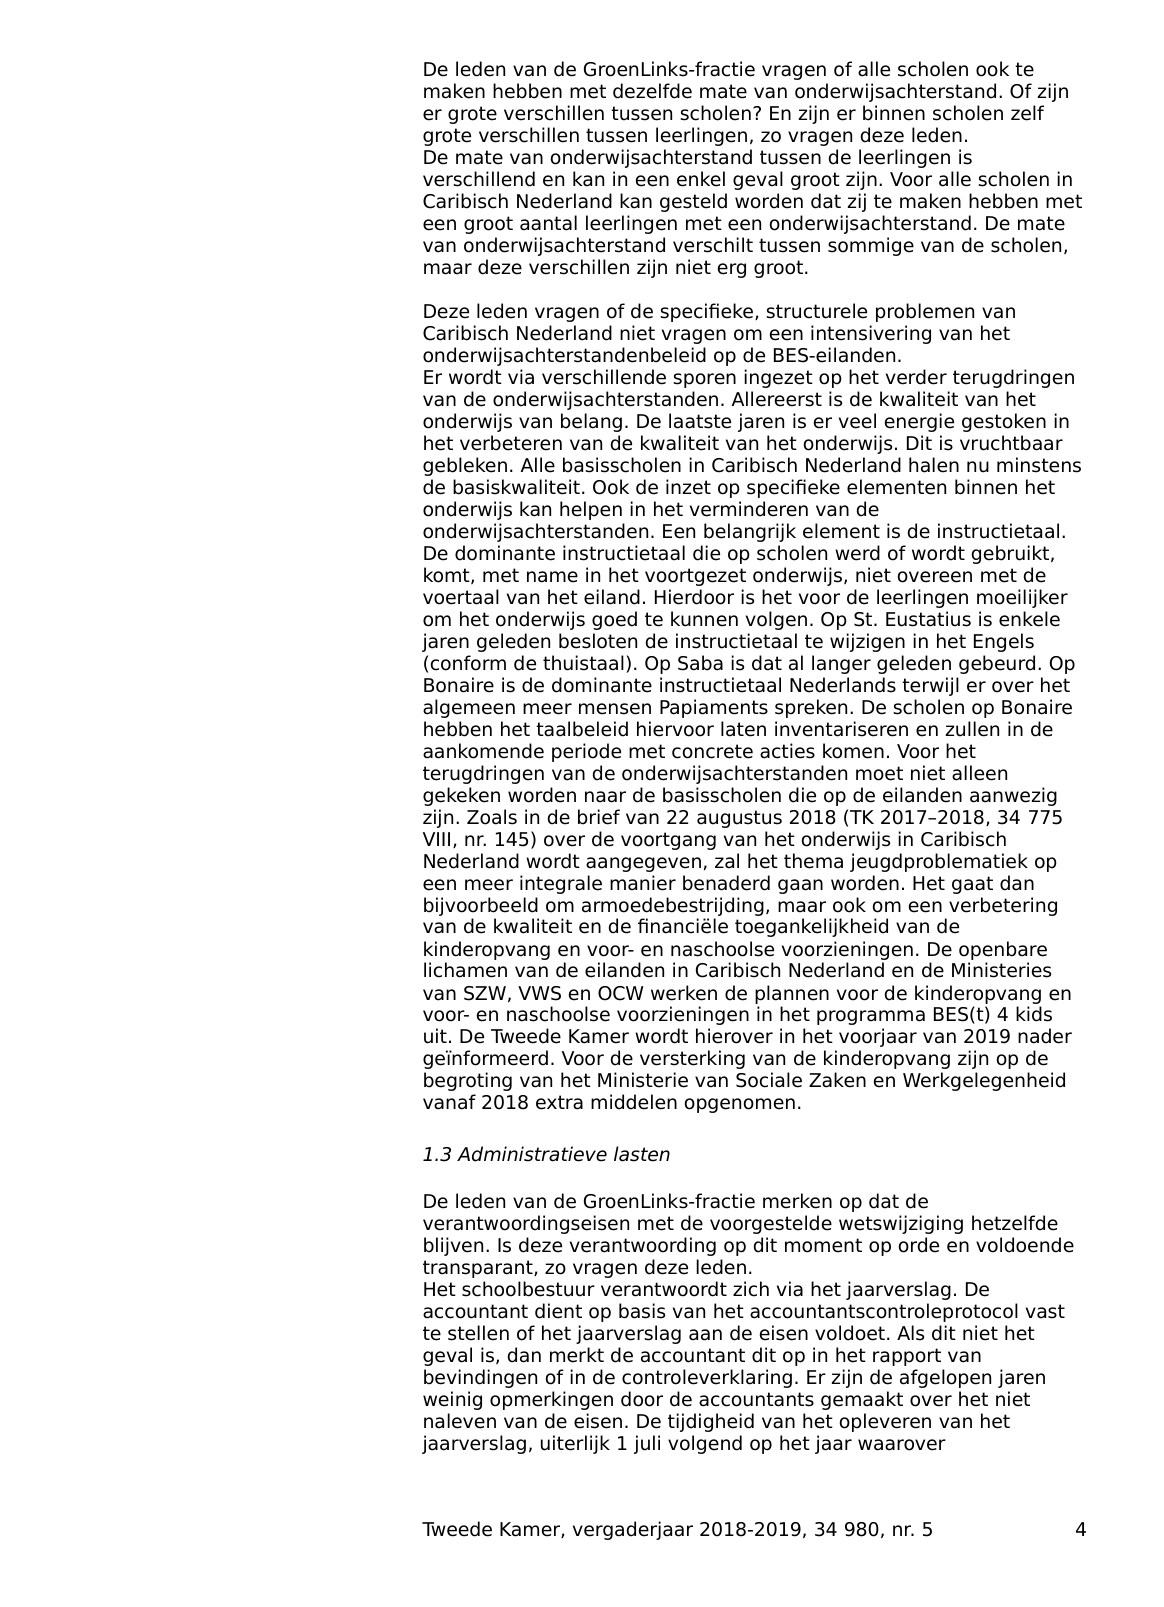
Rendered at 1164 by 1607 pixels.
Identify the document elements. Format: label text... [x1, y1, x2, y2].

text Deze leden vragen of de specifieke, structurele problemen van Caribisch Nederland niet vragen om een intensivering van het onderwijsachterstandenbeleid op de BES-eilanden. [422, 301, 1087, 367]
text De leden van de GroenLinks-fractie merken op dat de verantwoordingseisen met de voorgestelde wetswijziging hetzelfde blijven. Is deze verantwoording op dit moment op orde en voldoende transparant, zo vragen deze leden. [422, 1191, 1087, 1279]
text Het schoolbestuur verantwoordt zich via het jaarverslag. De accountant dient op basis van het accountantscontroleprotocol vast te stellen of het jaarverslag aan de eisen voldoet. Als dit niet het geval is, dan merkt de accountant dit op in het rapport van bevindingen of in de controleverklaring. Er zijn de afgelopen jaren weinig opmerkingen door de accountants gemaakt over het niet naleven van de eisen. De tijdigheid van het opleveren van het jaarverslag, uiterlijk 1 juli volgend op het jaar waarover [422, 1279, 1087, 1455]
text Er wordt via verschillende sporen ingezet op het verder terugdringen van de onderwijsachterstanden. Allereerst is de kwaliteit van het onderwijs van belang. De laatste jaren is er veel energie gestoken in het verbeteren van de kwaliteit van het onderwijs. Dit is vruchtbaar gebleken. Alle basisscholen in Caribisch Nederland halen nu minstens de basiskwaliteit. Ook de inzet op specifieke elementen binnen het onderwijs kan helpen in het verminderen van de onderwijsachterstanden. Een belangrijk element is de instructietaal. De dominante instructietaal die op scholen werd of wordt gebruikt, komt, met name in het voortgezet onderwijs, niet overeen met de voertaal van het eiland. Hierdoor is het voor de leerlingen moeilijker om het onderwijs goed te kunnen volgen. Op St. Eustatius is enkele jaren geleden besloten de instructietaal te wijzigen in het Engels (conform de thuistaal). Op Saba is dat al langer geleden gebeurd. Op Bonaire is de dominante instructietaal Nederlands terwijl er over het algemeen meer mensen Papiaments spreken. De scholen op Bonaire hebben het taalbeleid hiervoor laten inventariseren en zullen in de aankomende periode met concrete acties komen. Voor het terugdringen van de onderwijsachterstanden moet niet alleen gekeken worden naar de basisscholen die op de eilanden aanwezig zijn. Zoals in de brief van 22 augustus 2018 (TK 2017–2018, 34 775 VIII, nr. 145) over de voortgang van het onderwijs in Caribisch Nederland wordt aangegeven, zal het thema jeugdproblematiek op een meer integrale manier benaderd gaan worden. Het gaat dan bijvoorbeeld om armoedebestrijding, maar ook om een verbetering van de kwaliteit en de financiële toegankelijkheid van de kinderopvang en voor- en naschoolse voorzieningen. De openbare lichamen van de eilanden in Caribisch Nederland en de Ministeries van SZW, VWS en OCW werken de plannen voor de kinderopvang en voor- en naschoolse voorzieningen in het programma BES(t) 4 kids uit. De Tweede Kamer wordt hierover in het voorjaar van 2019 nader geïnformeerd. Voor de versterking van de kinderopvang zijn op de begroting van het Ministerie van Sociale Zaken en Werkgelegenheid vanaf 2018 extra middelen opgenomen. [422, 367, 1087, 1114]
text De leden van de GroenLinks-fractie vragen of alle scholen ook te maken hebben met dezelfde mate van onderwijsachterstand. Of zijn er grote verschillen tussen scholen? En zijn er binnen scholen zelf grote verschillen tussen leerlingen, zo vragen deze leden. [422, 59, 1087, 147]
text De mate van onderwijsachterstand tussen de leerlingen is verschillend en kan in een enkel geval groot zijn. Voor alle scholen in Caribisch Nederland kan gesteld worden dat zij te maken hebben met een groot aantal leerlingen met een onderwijsachterstand. De mate van onderwijsachterstand verschilt tussen sommige van de scholen, maar deze verschillen zijn niet erg groot. [422, 147, 1087, 279]
subtitle 1.3 Administratieve lasten [422, 1144, 1087, 1166]
